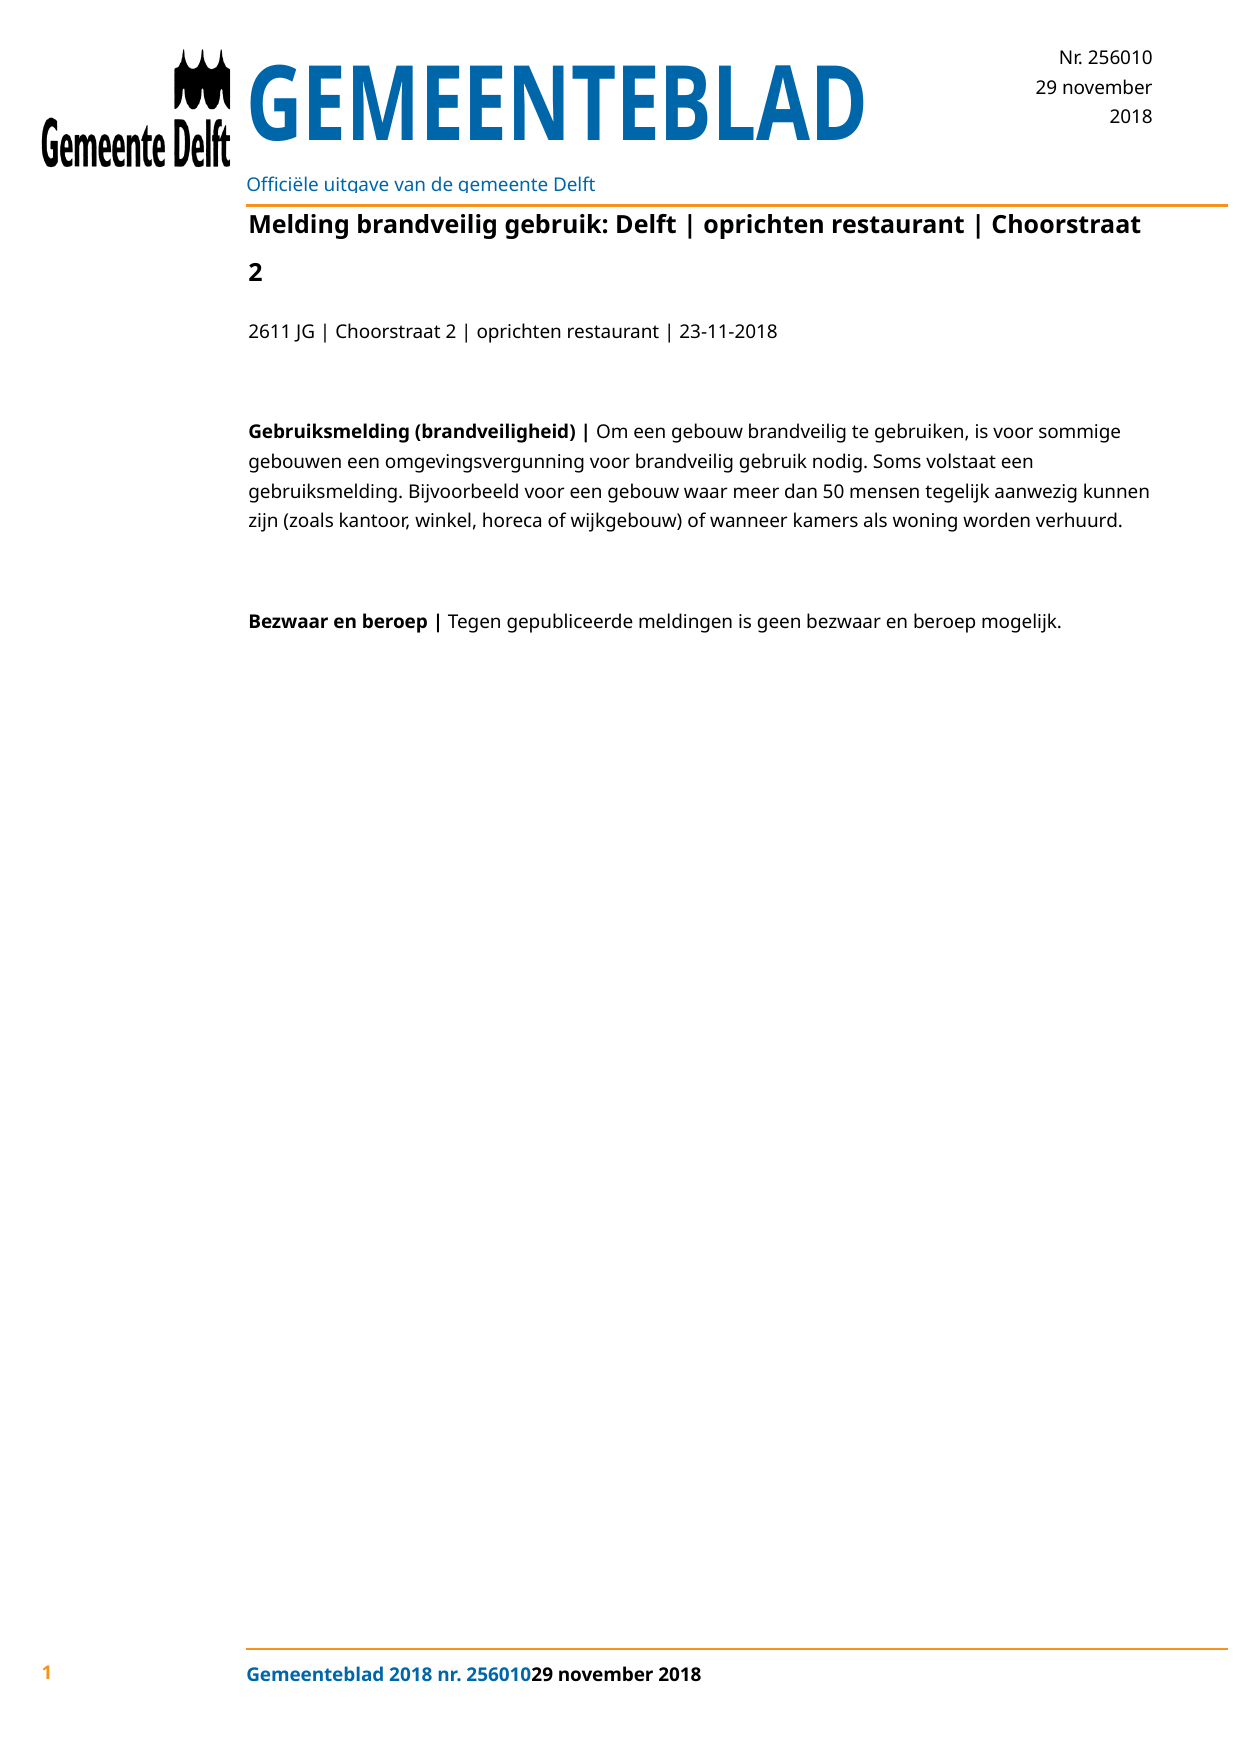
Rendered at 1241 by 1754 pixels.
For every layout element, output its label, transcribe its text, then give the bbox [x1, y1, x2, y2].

text Melding brandveilig gebruik: Delft | oprichten restaurant | Choorstraat 2 [248, 207, 1152, 288]
picture [41, 47, 231, 172]
text Gebruiksmelding (brandveiligheid) | Om een gebouw brandveilig te gebruiken, is voor sommige gebouwen een omgevingsvergunning voor brandveilig gebruik nodig. Soms volstaat een gebruiksmelding. Bijvoorbeeld voor een gebouw waar meer dan 50 mensen tegelijk aanwezig kunnen zijn (zoals kantoor, winkel, horeca of wijkgebouw) of wanneer kamers als woning worden verhuurd. [248, 419, 1152, 533]
text Bezwaar en beroep | Tegen gepubliceerde meldingen is geen bezwaar en beroep mogelijk. [248, 608, 1152, 634]
text 2611 JG | Choorstraat 2 | oprichten restaurant | 23-11-2018 [248, 318, 1152, 344]
